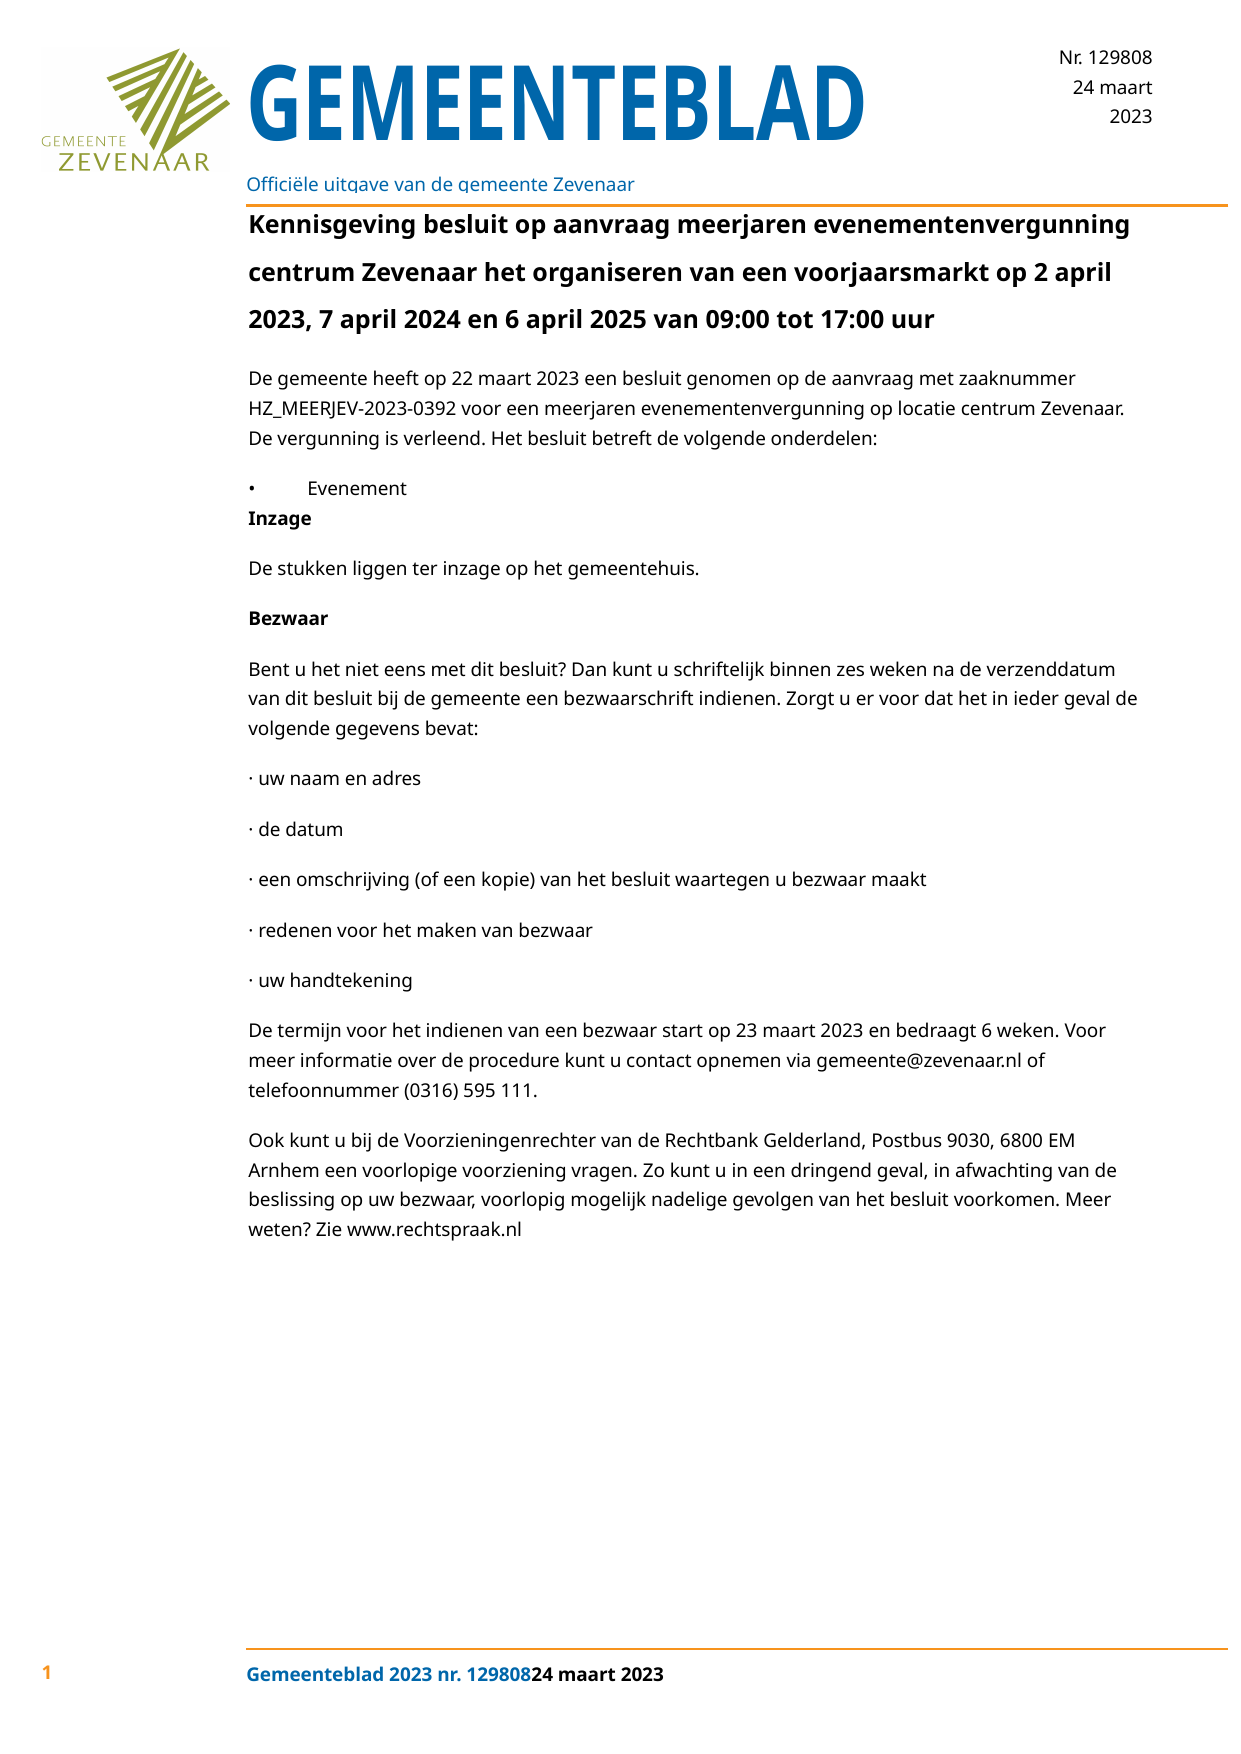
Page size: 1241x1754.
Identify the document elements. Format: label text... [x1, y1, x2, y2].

text Kennisgeving besluit op aanvraag meerjaren evenementenvergunning centrum Zevenaar het organiseren van een voorjaarsmarkt op 2 april 2023, 7 april 2024 en 6 april 2025 van 09:00 tot 17:00 uur [248, 207, 1152, 336]
text De gemeente heeft op 22 maart 2023 een besluit genomen op de aanvraag met zaaknummer HZ_MEERJEV-2023-0392 voor een meerjaren evenementenvergunning op locatie centrum Zevenaar. De vergunning is verleend. Het besluit betreft de volgende onderdelen: [248, 366, 1152, 450]
text Ook kunt u bij de Voorzieningenrechter van de Rechtbank Gelderland, Postbus 9030, 6800 EM Arnhem een voorlopige voorziening vragen. Zo kunt u in een dringend geval, in afwachting van de beslissing op uw bezwaar, voorlopig mogelijk nadelige gevolgen van het besluit voorkomen. Meer weten? Zie www.rechtspraak.nl [248, 1127, 1152, 1242]
text · uw handtekening [248, 967, 1152, 993]
text · de datum [248, 816, 1152, 842]
text · uw naam en adres [248, 766, 1152, 791]
text · een omschrijving (of een kopie) van het besluit waartegen u bezwaar maakt [248, 866, 1152, 892]
picture [41, 47, 231, 172]
text Bezwaar [248, 606, 1152, 631]
text De termijn voor het indienen van een bezwaar start op 23 maart 2023 en bedraagt 6 weken. Voor meer informatie over de procedure kunt u contact opnemen via gemeente@zevenaar.nl of telefoonnummer (0316) 595 111. [248, 1018, 1152, 1102]
text Inzage [248, 505, 1152, 530]
text · redenen voor het maken van bezwaar [248, 917, 1152, 942]
list Evenement [248, 475, 1152, 501]
text De stukken liggen ter inzage op het gemeentehuis. [248, 555, 1152, 581]
text Bent u het niet eens met dit besluit? Dan kunt u schriftelijk binnen zes weken na de verzenddatum van dit besluit bij de gemeente een bezwaarschrift indienen. Zorgt u er voor dat het in ieder geval de volgende gegevens bevat: [248, 656, 1152, 741]
